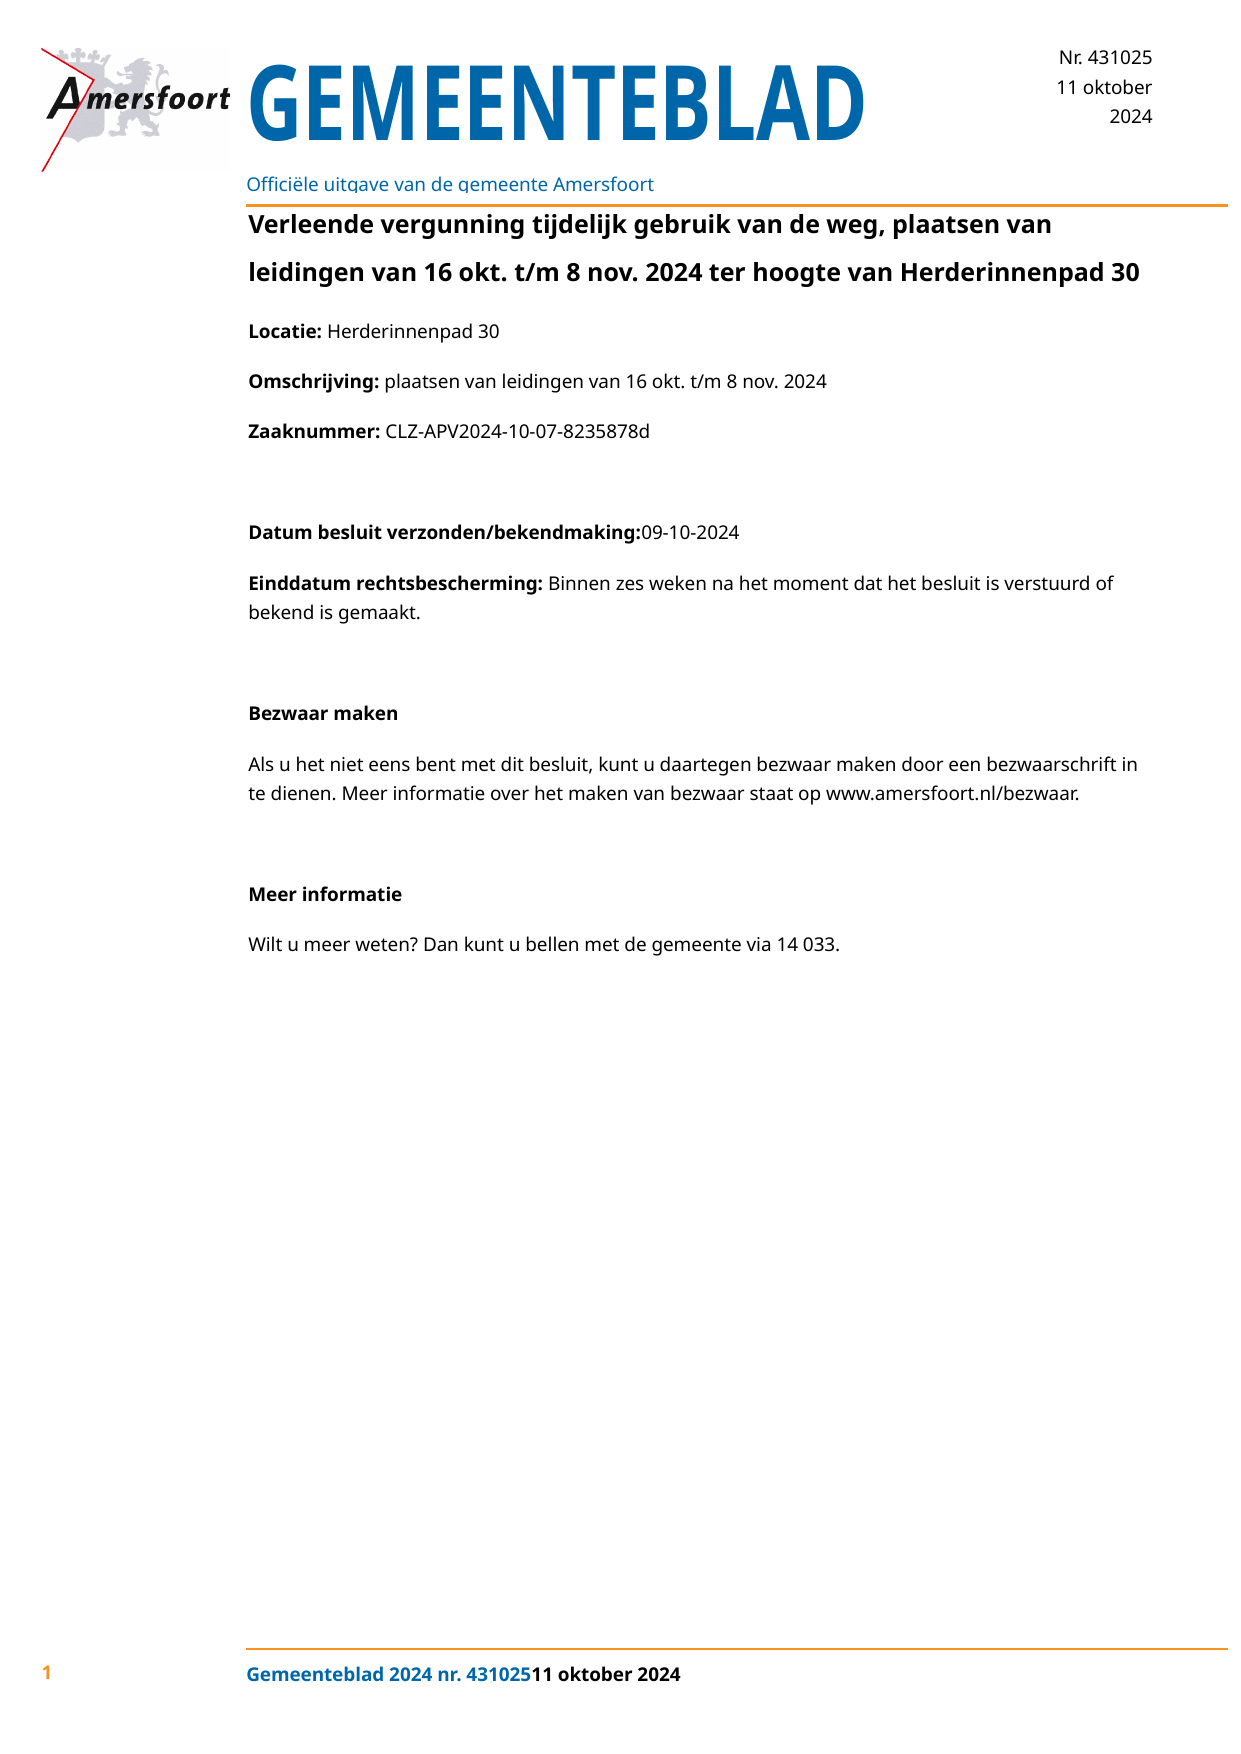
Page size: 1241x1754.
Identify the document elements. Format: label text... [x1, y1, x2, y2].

picture [41, 47, 231, 172]
text Als u het niet eens bent met dit besluit, kunt u daartegen bezwaar maken door een bezwaarschrift in te dienen. Meer informatie over het maken van bezwaar staat op www.amersfoort.nl/bezwaar. [248, 751, 1152, 806]
text Wilt u meer weten? Dan kunt u bellen met de gemeente via 14 033. [248, 932, 1152, 957]
text Locatie: Herderinnenpad 30 [248, 318, 1152, 344]
text Bezwaar maken [248, 700, 1152, 726]
text Datum besluit verzonden/bekendmaking:09-10-2024 [248, 519, 1152, 545]
text Meer informatie [248, 881, 1152, 907]
text Omschrijving: plaatsen van leidingen van 16 okt. t/m 8 nov. 2024 [248, 368, 1152, 394]
text Verleende vergunning tijdelijk gebruik van de weg, plaatsen van leidingen van 16 okt. t/m 8 nov. 2024 ter hoogte van Herderinnenpad 30 [248, 207, 1152, 288]
text Zaaknummer: CLZ-APV2024-10-07-8235878d [248, 419, 1152, 444]
text Einddatum rechtsbescherming: Binnen zes weken na het moment dat het besluit is verstuurd of bekend is gemaakt. [248, 570, 1152, 625]
